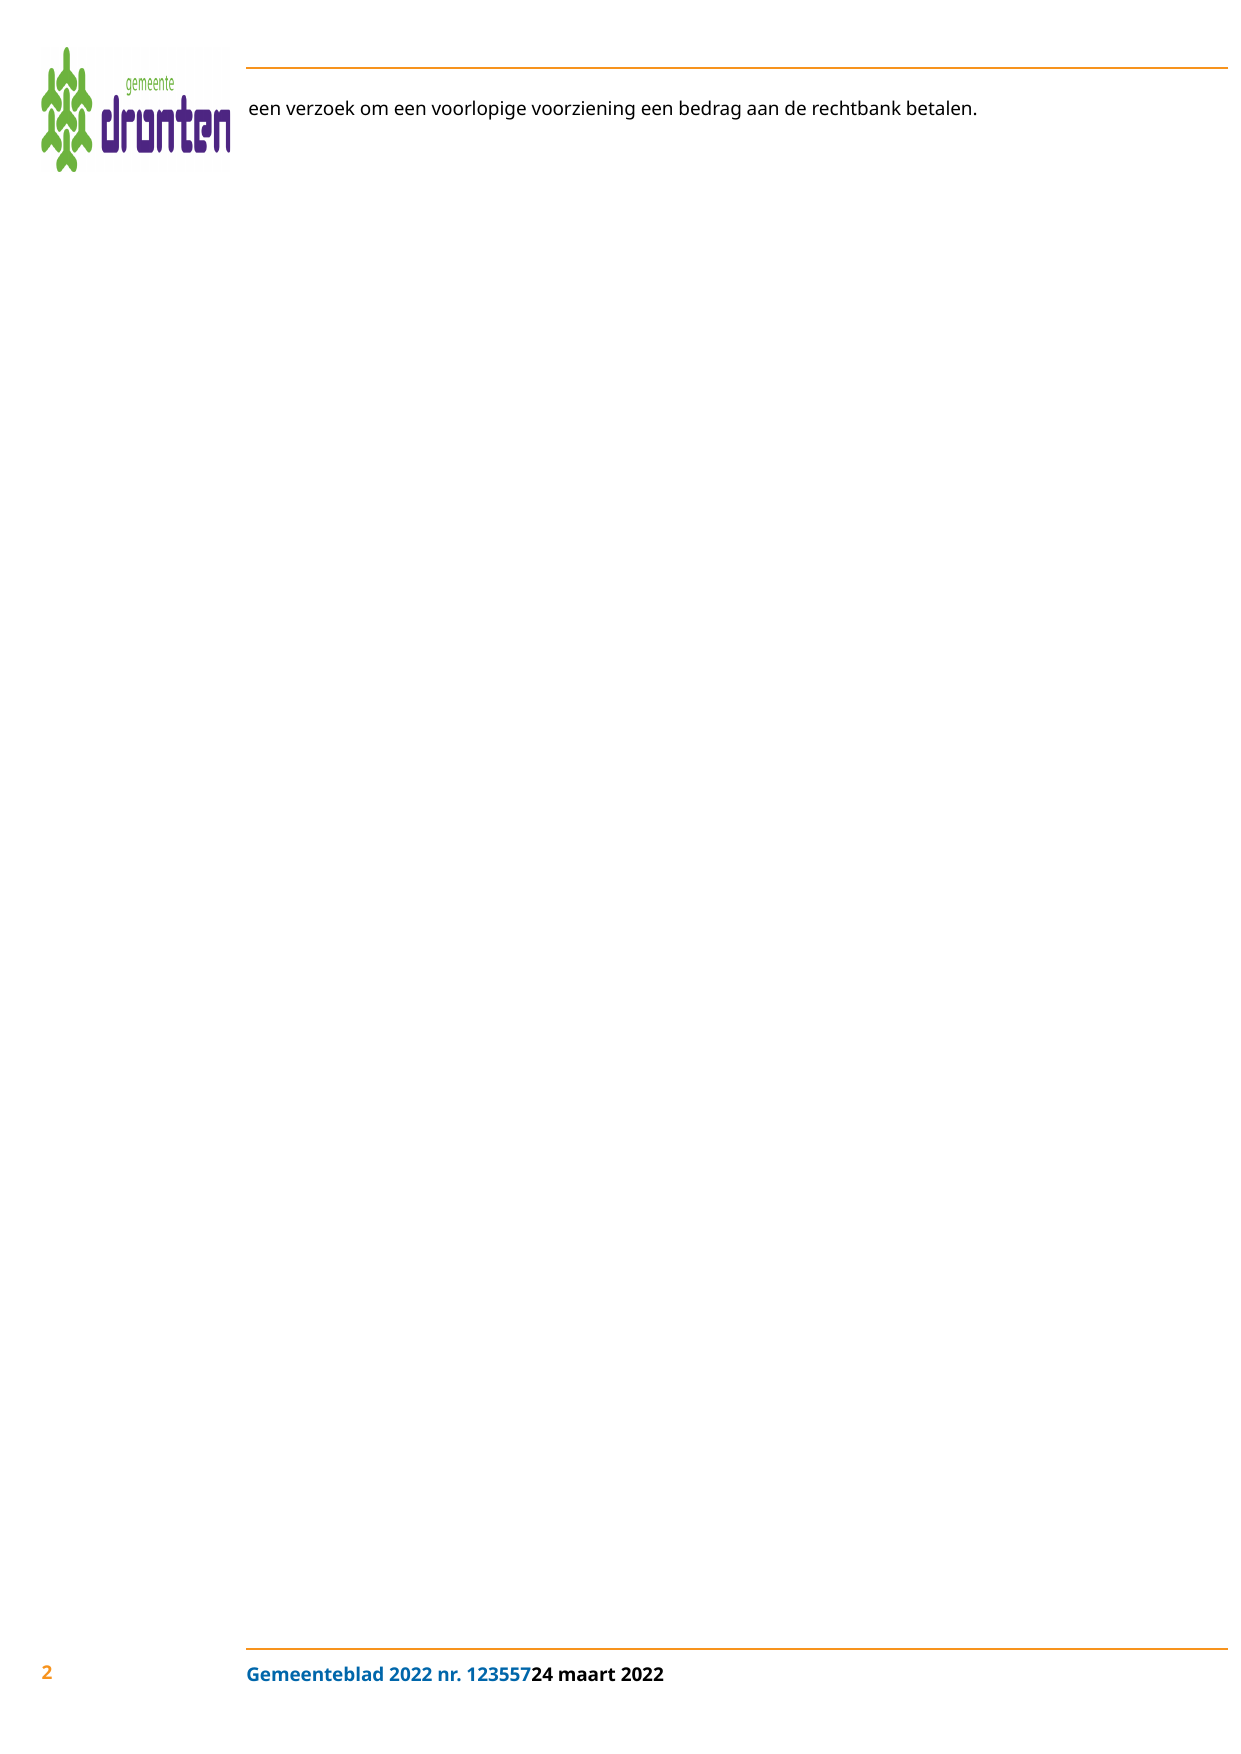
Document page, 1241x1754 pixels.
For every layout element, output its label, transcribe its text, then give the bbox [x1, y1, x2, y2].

text een verzoek om een voorlopige voorziening een bedrag aan de rechtbank betalen. [248, 95, 1152, 121]
picture [41, 47, 231, 172]
